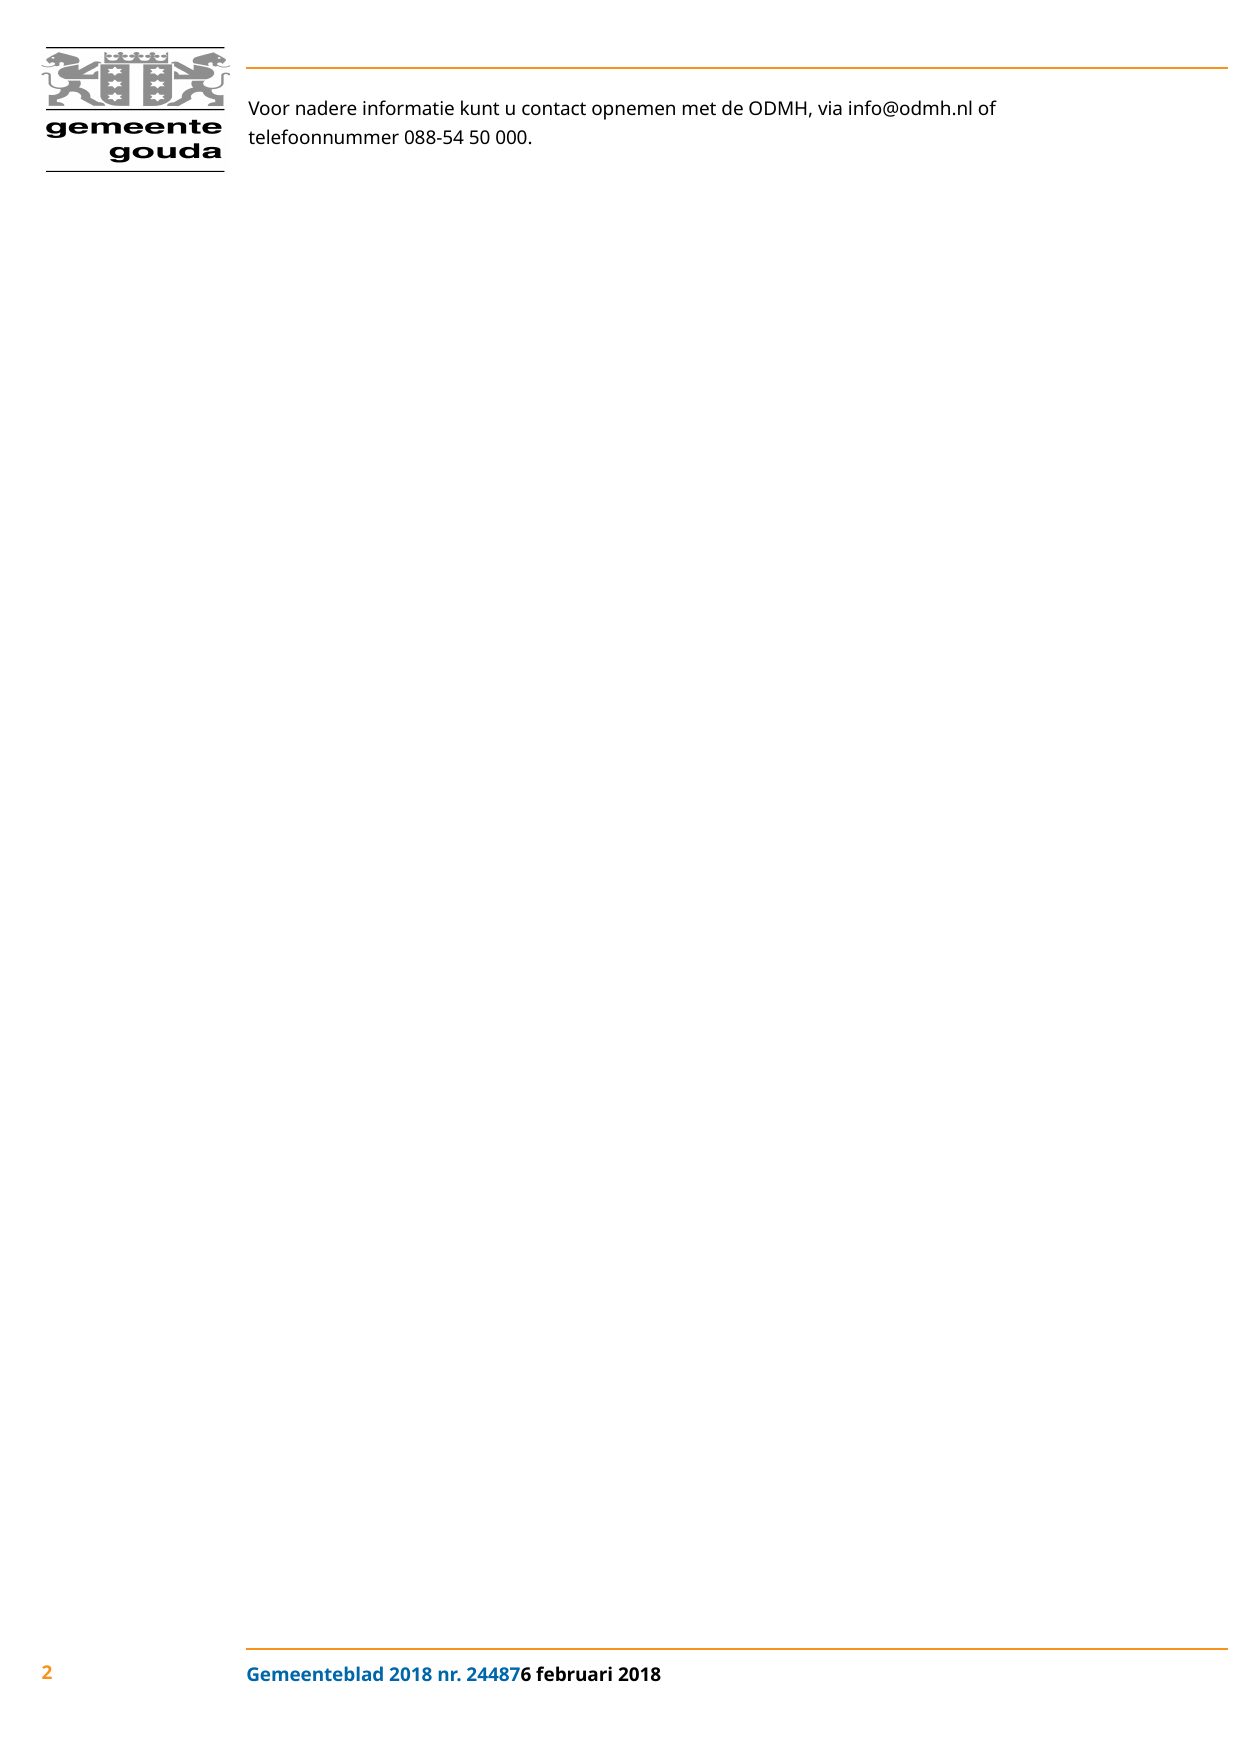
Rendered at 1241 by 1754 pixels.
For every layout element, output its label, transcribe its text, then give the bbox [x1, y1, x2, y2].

picture [41, 47, 231, 172]
text Voor nadere informatie kunt u contact opnemen met de ODMH, via info@odmh.nl of telefoonnummer 088-54 50 000. [248, 95, 1152, 150]
